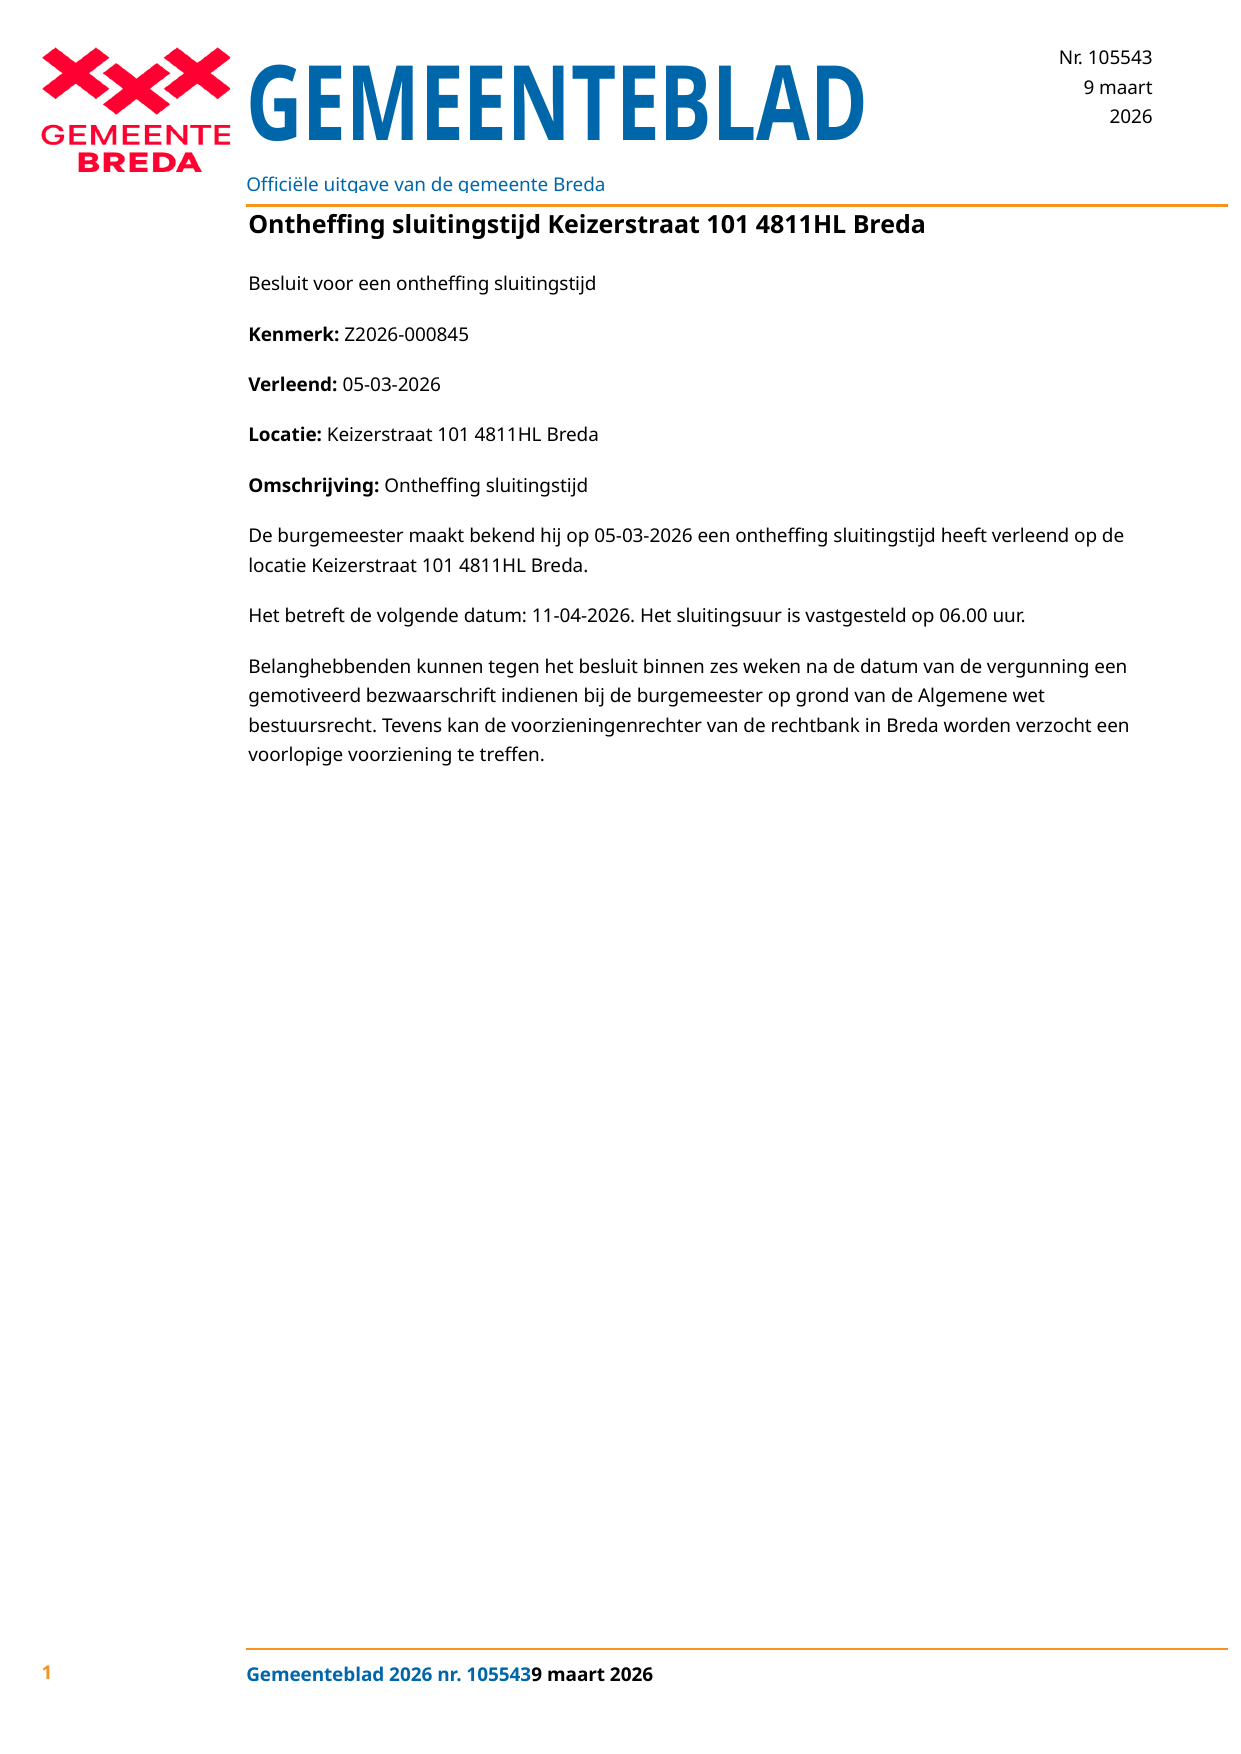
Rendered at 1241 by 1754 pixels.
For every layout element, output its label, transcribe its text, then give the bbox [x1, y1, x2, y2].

text Belanghebbenden kunnen tegen het besluit binnen zes weken na de datum van de vergunning een gemotiveerd bezwaarschrift indienen bij de burgemeester op grond van de Algemene wet bestuursrecht. Tevens kan de voorzieningenrechter van de rechtbank in Breda worden verzocht een voorlopige voorziening te treffen. [248, 653, 1152, 767]
text Kenmerk: Z2026-000845 [248, 321, 1152, 346]
text Locatie: Keizerstraat 101 4811HL Breda [248, 422, 1152, 447]
text Ontheffing sluitingstijd Keizerstraat 101 4811HL Breda [248, 207, 1152, 241]
text Verleend: 05-03-2026 [248, 371, 1152, 397]
picture [41, 47, 231, 172]
text Besluit voor een ontheffing sluitingstijd [248, 270, 1152, 296]
text Het betreft de volgende datum: 11-04-2026. Het sluitingsuur is vastgesteld op 06.00 uur. [248, 602, 1152, 628]
text Omschrijving: Ontheffing sluitingstijd [248, 472, 1152, 498]
text De burgemeester maakt bekend hij op 05-03-2026 een ontheffing sluitingstijd heeft verleend op de locatie Keizerstraat 101 4811HL Breda. [248, 522, 1152, 578]
